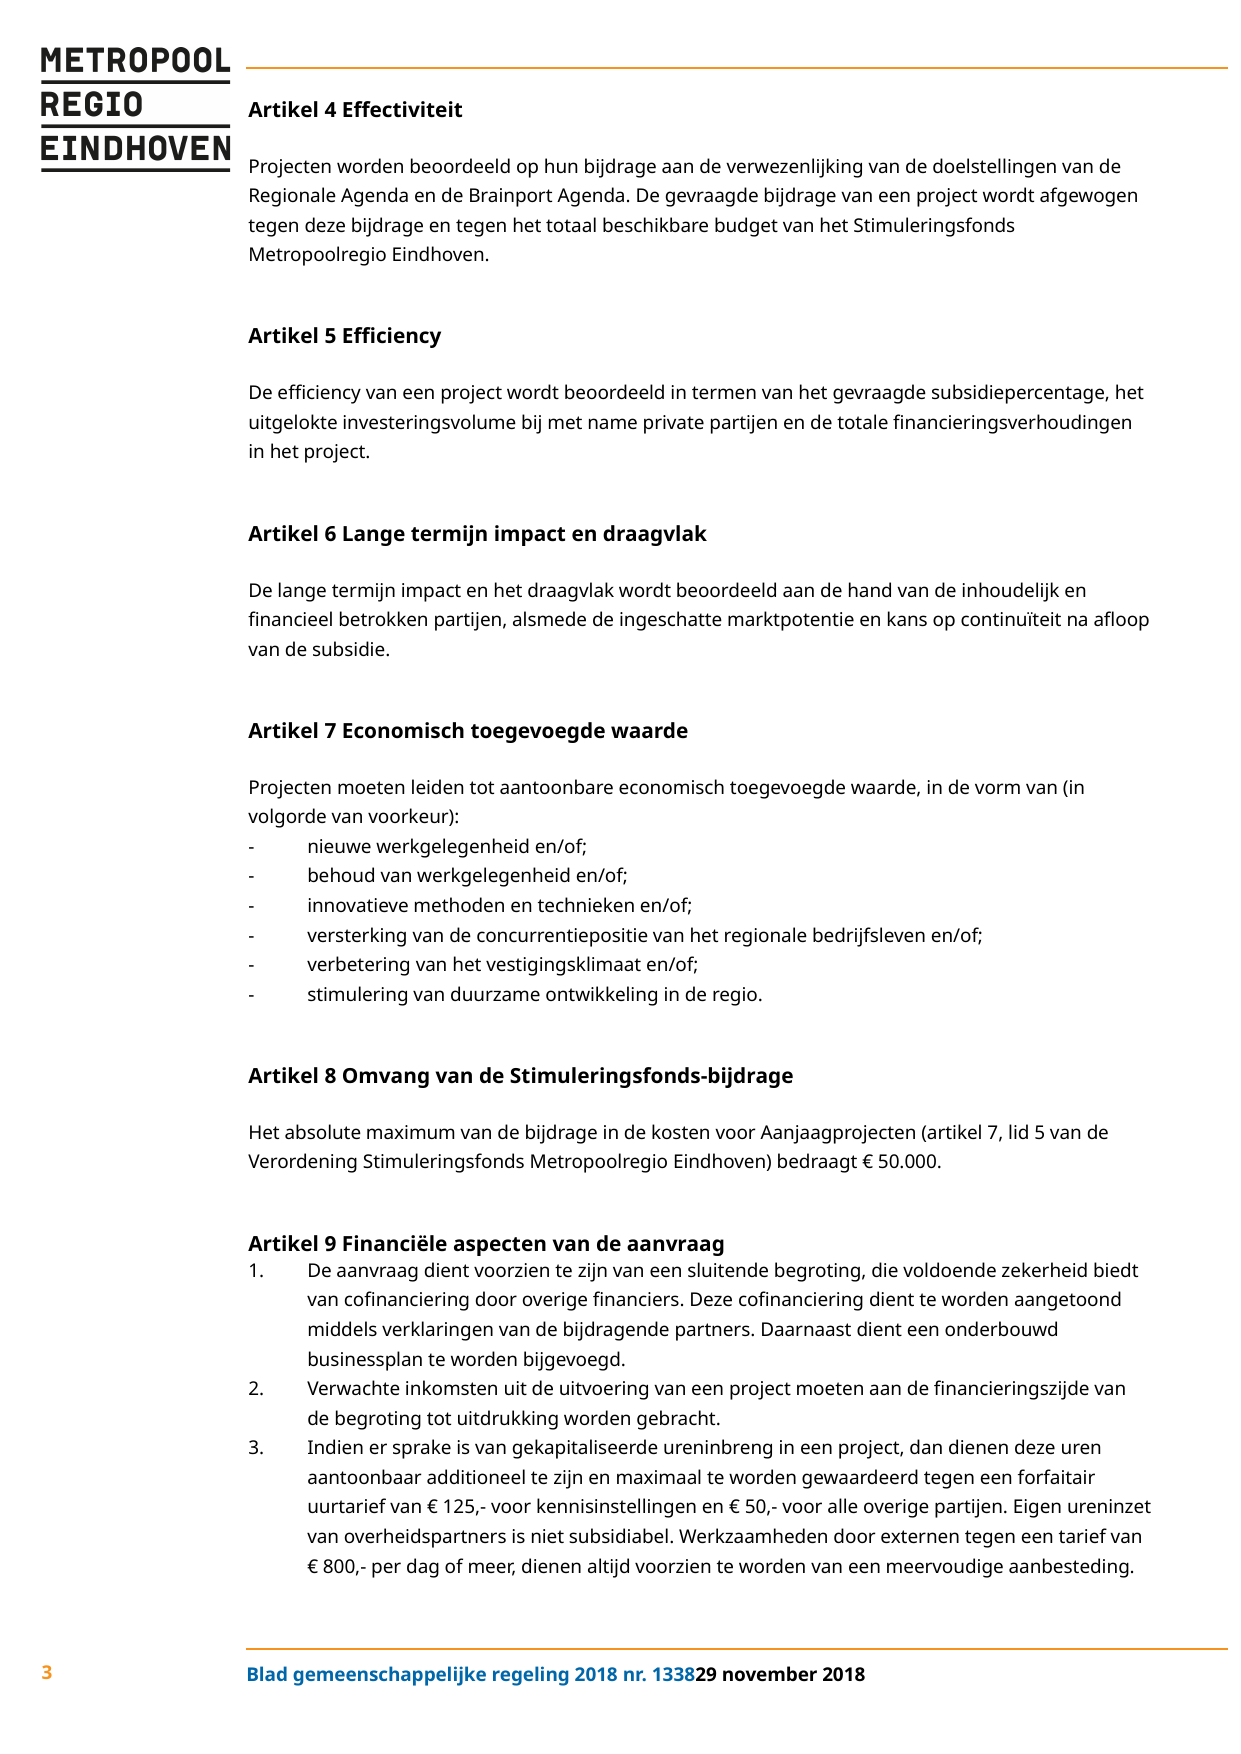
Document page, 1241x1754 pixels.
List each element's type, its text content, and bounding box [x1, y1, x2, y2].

text De lange termijn impact en het draagvlak wordt beoordeeld aan de hand van de inhoudelijk en financieel betrokken partijen, alsmede de ingeschatte marktpotentie en kans op continuïteit na afloop van de subsidie. [248, 577, 1152, 662]
list Indien er sprake is van gekapitaliseerde ureninbreng in een project, dan dienen deze uren aantoonbaar additioneel te zijn en maximaal te worden gewaardeerd tegen een forfaitair uurtarief van € 125,- voor kennisinstellingen en € 50,- voor alle overige partijen. Eigen ureninzet van overheidspartners is niet subsidiabel. Werkzaamheden door externen tegen een tarief van € 800,- per dag of meer, dienen altijd voorzien te worden van een meervoudige aanbesteding. [248, 1434, 1152, 1579]
list nieuwe werkgelegenheid en/of; [248, 833, 1152, 859]
text Projecten moeten leiden tot aantoonbare economisch toegevoegde waarde, in de vorm van (in volgorde van voorkeur): [248, 774, 1152, 829]
list De aanvraag dient voorzien te zijn van een sluitende begroting, die voldoende zekerheid biedt van cofinanciering door overige financiers. Deze cofinanciering dient te worden aangetoond middels verklaringen van de bijdragende partners. Daarnaast dient een onderbouwd businessplan te worden bijgevoegd. [248, 1257, 1152, 1372]
list versterking van de concurrentiepositie van het regionale bedrijfsleven en/of; [248, 922, 1152, 948]
list verbetering van het vestigingsklimaat en/of; [248, 951, 1152, 977]
list stimulering van duurzame ontwikkeling in de regio. [248, 981, 1152, 1007]
text Projecten worden beoordeeld op hun bijdrage aan de verwezenlijking van de doelstellingen van de Regionale Agenda en de Brainport Agenda. De gevraagde bijdrage van een project wordt afgewogen tegen deze bijdrage en tegen het totaal beschikbare budget van het Stimuleringsfonds Metropoolregio Eindhoven. [248, 153, 1152, 267]
list behoud van werkgelegenheid en/of; [248, 863, 1152, 888]
list innovatieve methoden en technieken en/of; [248, 892, 1152, 918]
text Artikel 6 Lange termijn impact en draagvlak [248, 519, 1152, 547]
text Artikel 4 Effectiviteit [248, 95, 1152, 123]
text Het absolute maximum van de bijdrage in de kosten voor Aanjaagprojecten (artikel 7, lid 5 van de Verordening Stimuleringsfonds Metropoolregio Eindhoven) bedraagt € 50.000. [248, 1119, 1152, 1174]
picture [41, 47, 231, 172]
list Verwachte inkomsten uit de uitvoering van een project moeten aan de financieringszijde van de begroting tot uitdrukking worden gebracht. [248, 1375, 1152, 1431]
text Artikel 8 Omvang van de Stimuleringsfonds-bijdrage [248, 1061, 1152, 1089]
text Artikel 7 Economisch toegevoegde waarde [248, 716, 1152, 744]
text Artikel 9 Financiële aspecten van de aanvraag [248, 1229, 1152, 1257]
text De efficiency van een project wordt beoordeeld in termen van het gevraagde subsidiepercentage, het uitgelokte investeringsvolume bij met name private partijen en de totale financieringsverhoudingen in het project. [248, 379, 1152, 464]
text Artikel 5 Efficiency [248, 322, 1152, 350]
